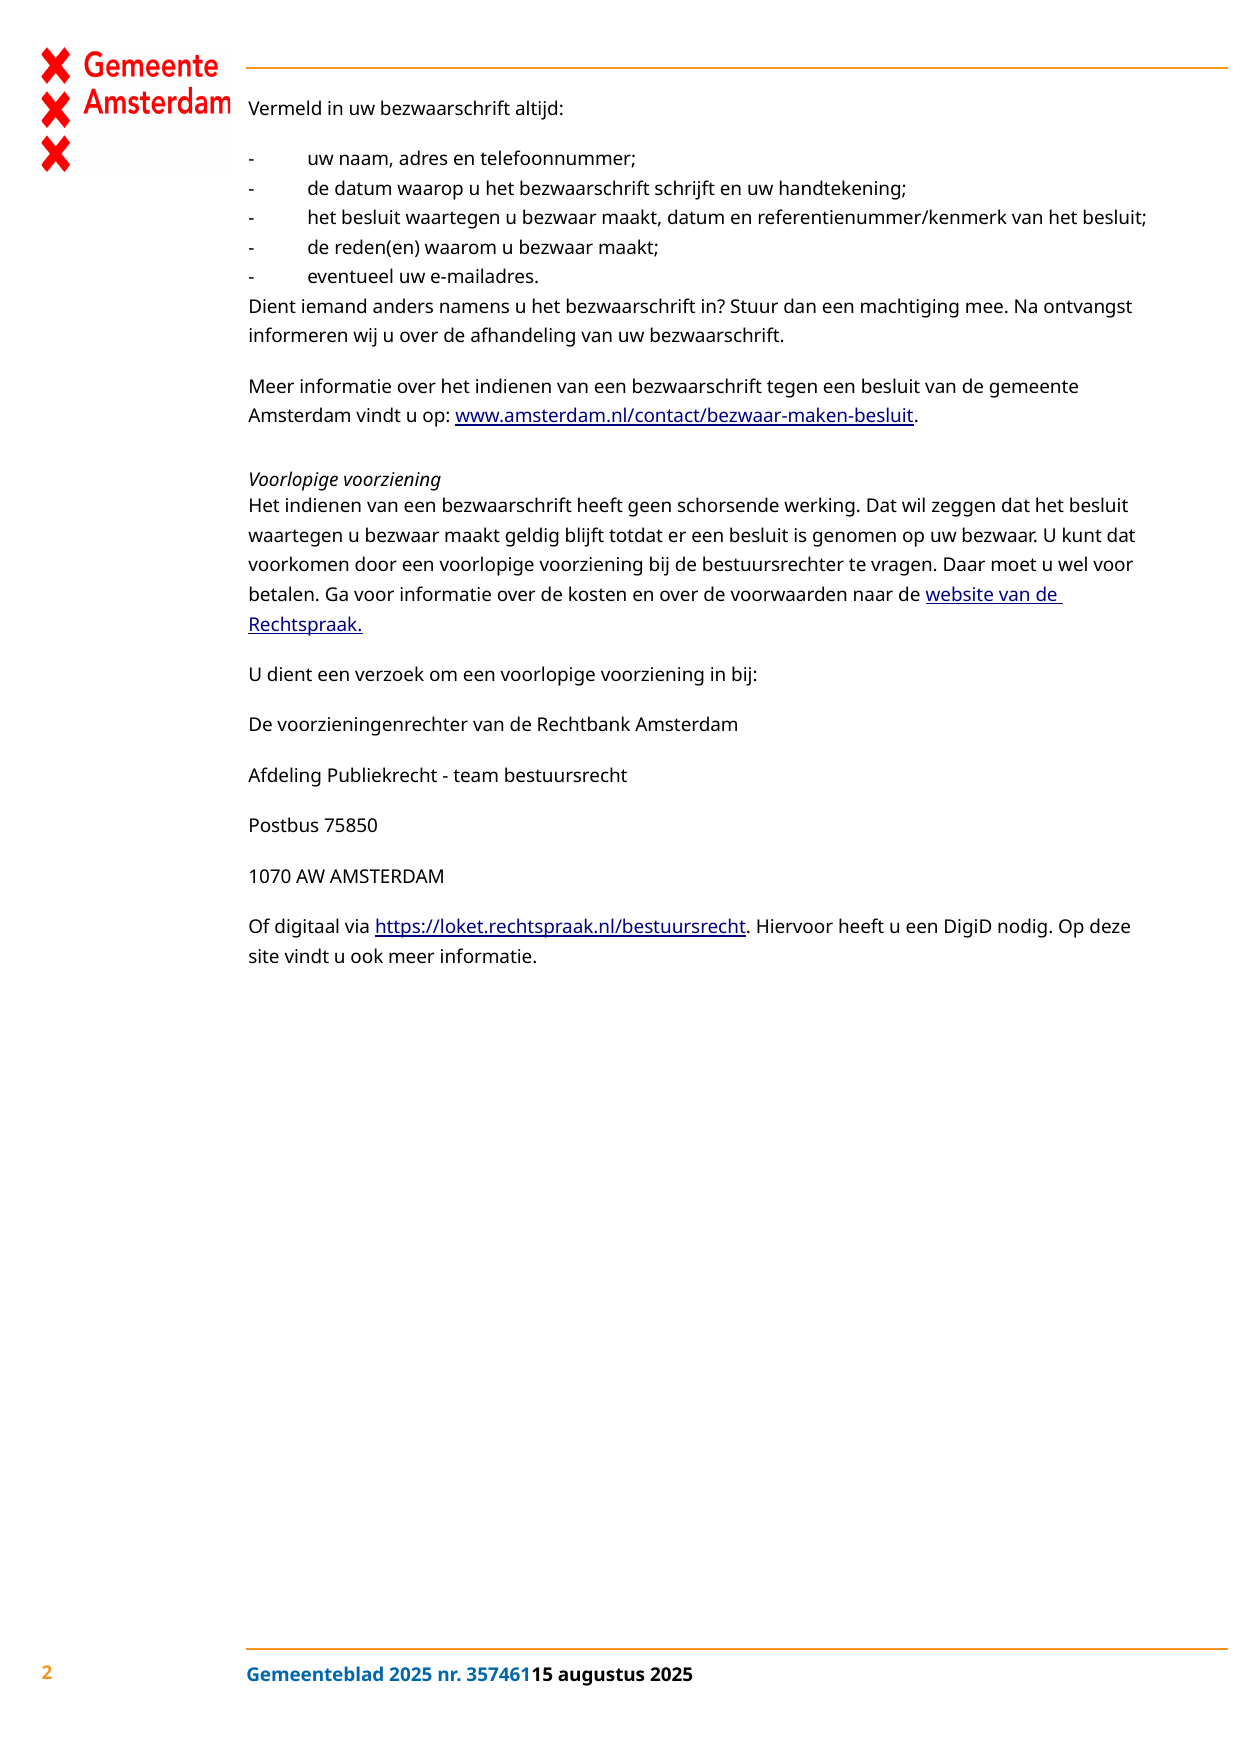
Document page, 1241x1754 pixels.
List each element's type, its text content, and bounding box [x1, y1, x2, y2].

text Postbus 75850 [248, 812, 1152, 838]
text Afdeling Publiekrecht - team bestuursrecht [248, 762, 1152, 788]
text Meer informatie over het indienen van een bezwaarschrift tegen een besluit van de gemeente Amsterdam vindt u op: www.amsterdam.nl/contact/bezwaar-maken-besluit. [248, 373, 1152, 428]
text 1070 AW AMSTERDAM [248, 863, 1152, 888]
list de reden(en) waarom u bezwaar maakt; [248, 234, 1152, 260]
picture [41, 47, 231, 172]
list uw naam, adres en telefoonnummer; [248, 145, 1152, 171]
text De voorzieningenrechter van de Rechtbank Amsterdam [248, 712, 1152, 737]
text Dient iemand anders namens u het bezwaarschrift in? Stuur dan een machtiging mee. Na ontvangst informeren wij u over de afhandeling van uw bezwaarschrift. [248, 293, 1152, 348]
text Vermeld in uw bezwaarschrift altijd: [248, 95, 1152, 121]
text Of digitaal via https://loket.rechtspraak.nl/bestuursrecht. Hiervoor heeft u een DigiD nodig. Op deze site vindt u ook meer informatie. [248, 913, 1152, 968]
text U dient een verzoek om een voorlopige voorziening in bij: [248, 661, 1152, 687]
text Voorlopige voorziening [248, 467, 1152, 492]
list de datum waarop u het bezwaarschrift schrijft en uw handtekening; [248, 175, 1152, 201]
list eventueel uw e-mailadres. [248, 263, 1152, 289]
text Het indienen van een bezwaarschrift heeft geen schorsende werking. Dat wil zeggen dat het besluit waartegen u bezwaar maakt geldig blijft totdat er een besluit is genomen op uw bezwaar. U kunt dat voorkomen door een voorlopige voorziening bij de bestuursrechter te vragen. Daar moet u wel voor betalen. Ga voor informatie over de kosten en over de voorwaarden naar de website van de Rechtspraak. [248, 492, 1152, 636]
list het besluit waartegen u bezwaar maakt, datum en referentienummer/kenmerk van het besluit; [248, 204, 1152, 230]
